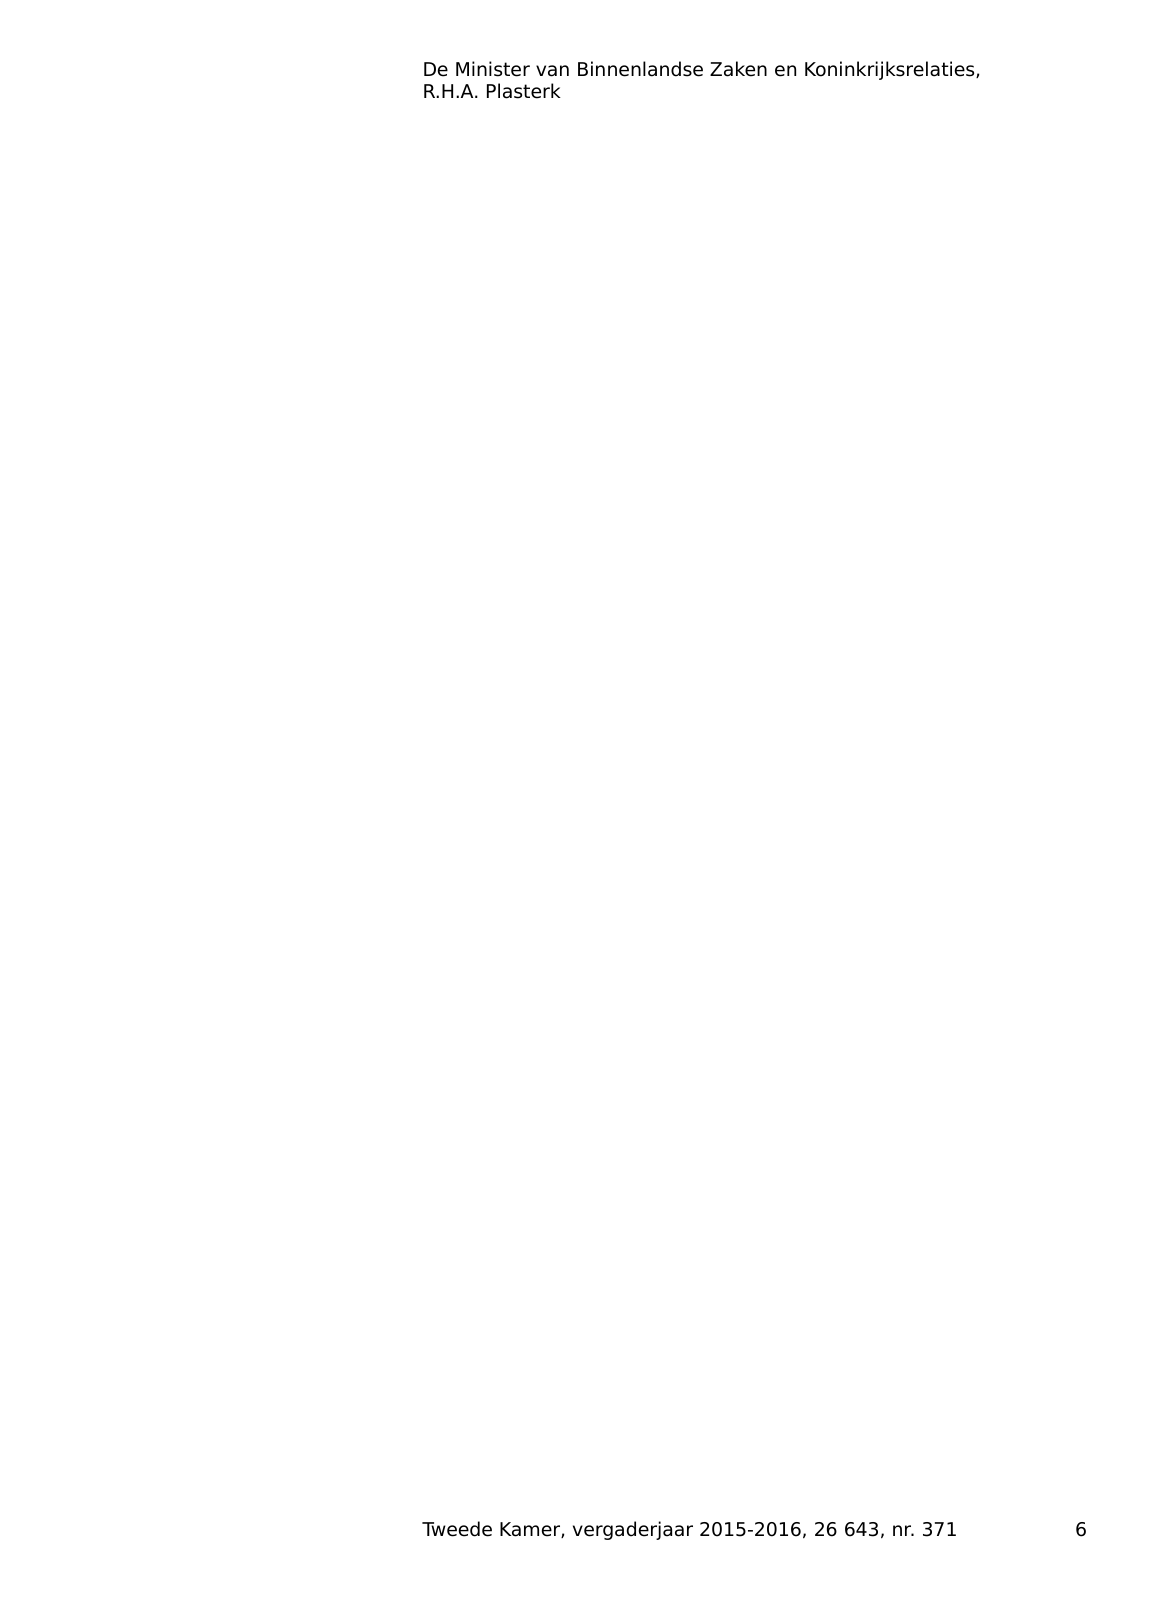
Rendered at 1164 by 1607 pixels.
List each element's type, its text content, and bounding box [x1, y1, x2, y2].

text De Minister van Binnenlandse Zaken en Koninkrijksrelaties, R.H.A. Plasterk [422, 59, 1087, 103]
